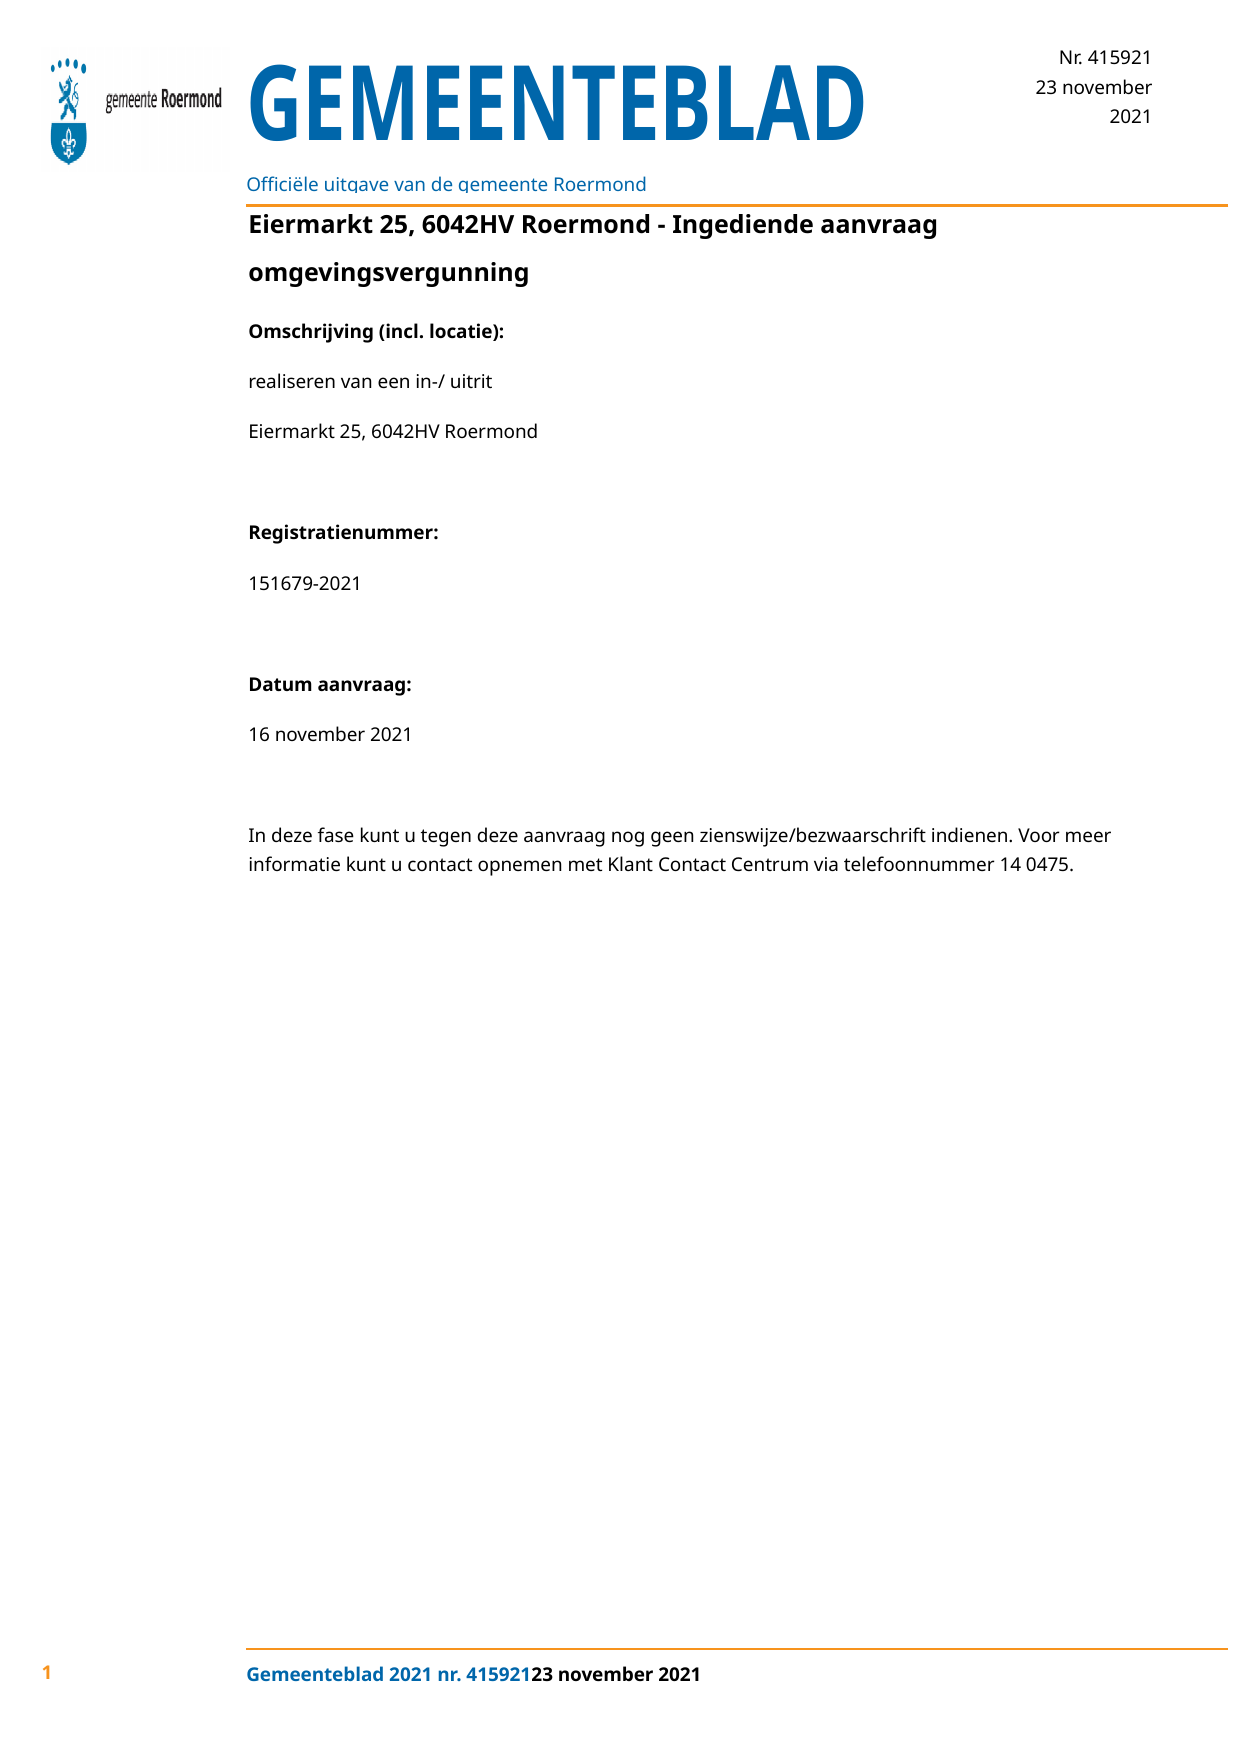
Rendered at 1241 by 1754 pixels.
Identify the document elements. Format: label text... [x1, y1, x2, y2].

text Omschrijving (incl. locatie): [248, 318, 1152, 344]
text In deze fase kunt u tegen deze aanvraag nog geen zienswijze/bezwaarschrift indienen. Voor meer informatie kunt u contact opnemen met Klant Contact Centrum via telefoonnummer 14 0475. [248, 822, 1152, 877]
text 151679-2021 [248, 570, 1152, 596]
text Eiermarkt 25, 6042HV Roermond [248, 419, 1152, 444]
text Registratienummer: [248, 519, 1152, 545]
picture [41, 47, 231, 172]
text realiseren van een in-/ uitrit [248, 368, 1152, 394]
text Eiermarkt 25, 6042HV Roermond - Ingediende aanvraag omgevingsvergunning [248, 207, 1152, 288]
text Datum aanvraag: [248, 671, 1152, 697]
text 16 november 2021 [248, 721, 1152, 747]
